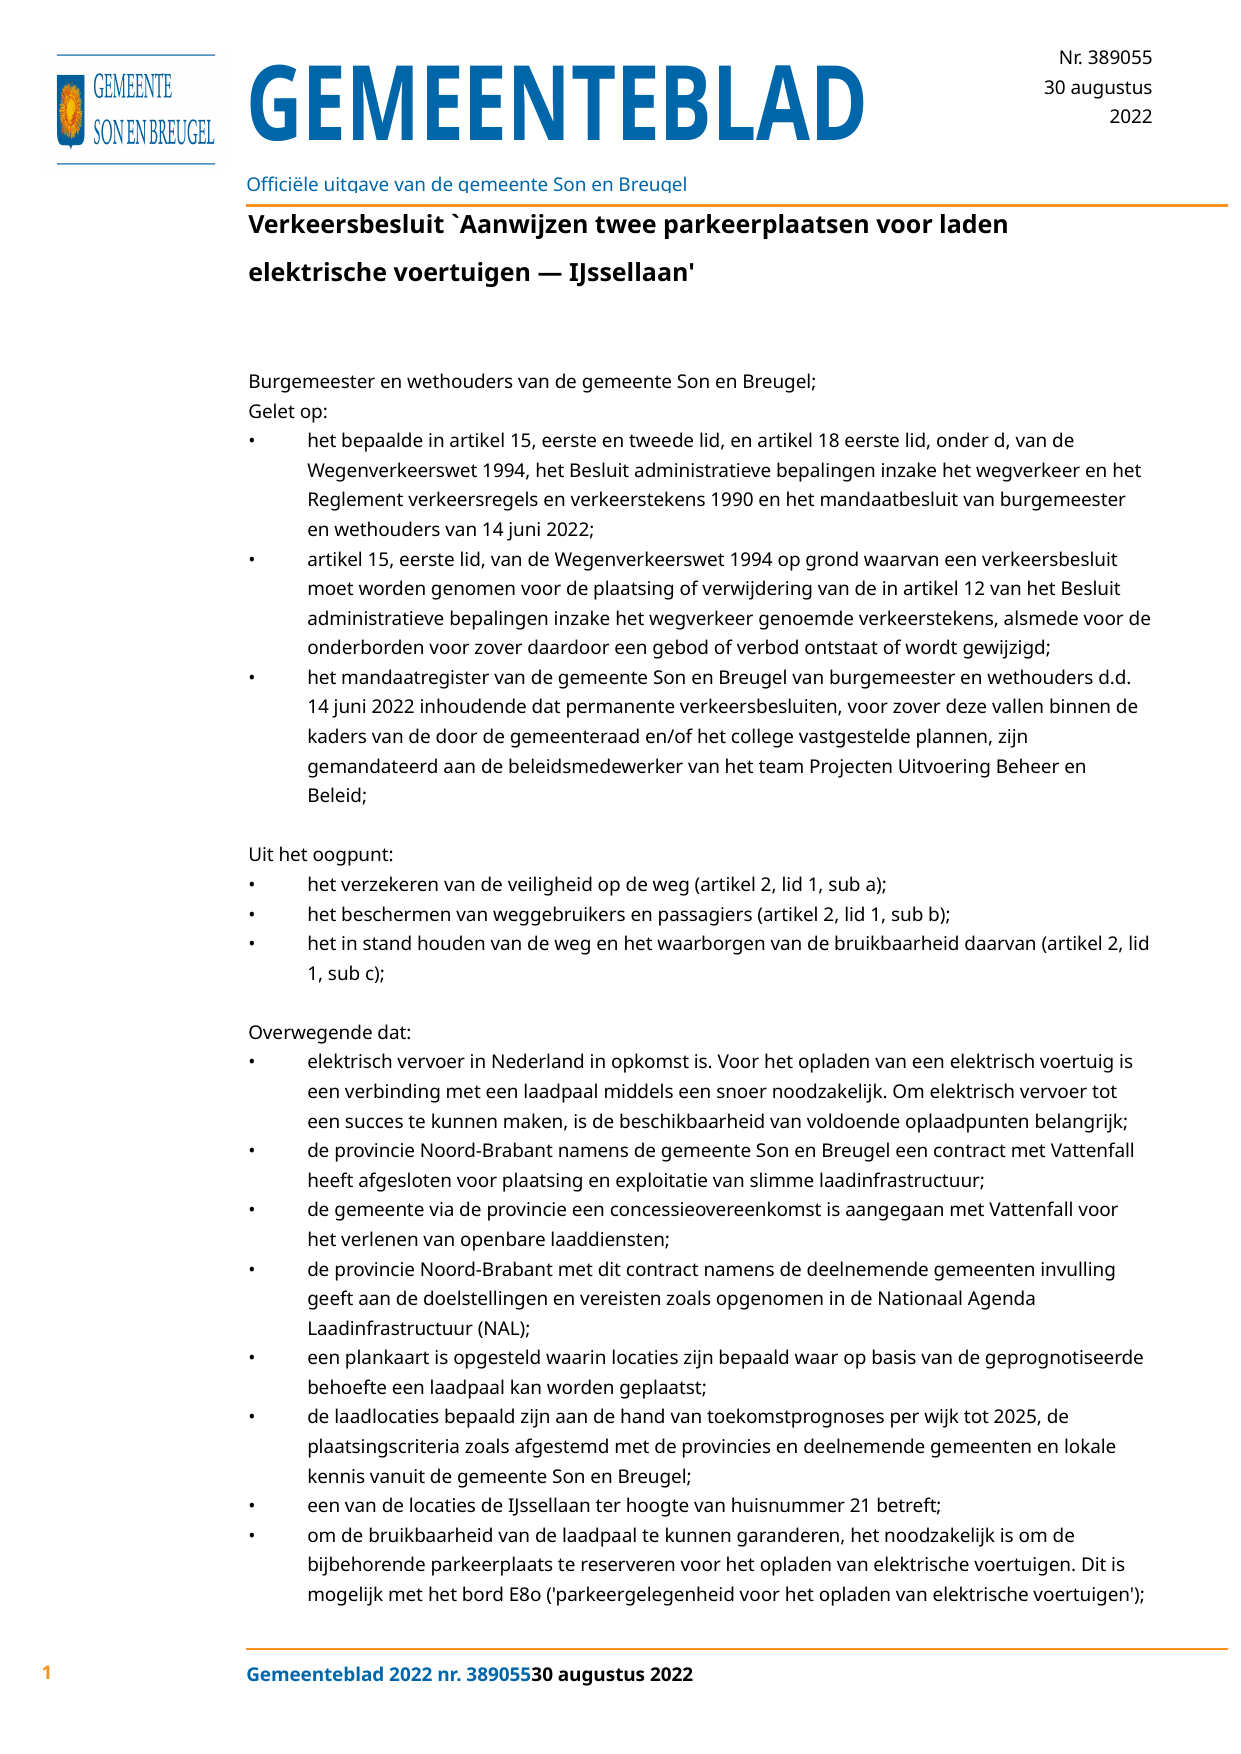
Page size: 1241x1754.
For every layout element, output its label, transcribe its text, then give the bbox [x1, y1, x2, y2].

list een plankaart is opgesteld waarin locaties zijn bepaald waar op basis van de geprognotiseerde behoefte een laadpaal kan worden geplaatst; [248, 1344, 1152, 1400]
list een van de locaties de IJssellaan ter hoogte van huisnummer 21 betreft; [248, 1492, 1152, 1518]
picture [41, 47, 231, 172]
list artikel 15, eerste lid, van de Wegenverkeerswet 1994 op grond waarvan een verkeersbesluit moet worden genomen voor de plaatsing of verwijdering van de in artikel 12 van het Besluit administratieve bepalingen inzake het wegverkeer genoemde verkeerstekens, alsmede voor de onderborden voor zover daardoor een gebod of verbod ontstaat of wordt gewijzigd; [248, 546, 1152, 660]
list de provincie Noord-Brabant namens de gemeente Son en Breugel een contract met Vattenfall heeft afgesloten voor plaatsing en exploitatie van slimme laadinfrastructuur; [248, 1137, 1152, 1193]
list het verzekeren van de veiligheid op de weg (artikel 2, lid 1, sub a); [248, 871, 1152, 897]
text Burgemeester en wethouders van de gemeente Son en Breugel; [248, 368, 1152, 394]
list het in stand houden van de weg en het waarborgen van de bruikbaarheid daarvan (artikel 2, lid 1, sub c); [248, 930, 1152, 986]
list om de bruikbaarheid van de laadpaal te kunnen garanderen, het noodzakelijk is om de bijbehorende parkeerplaats te reserveren voor het opladen van elektrische voertuigen. Dit is mogelijk met het bord E8o ('parkeergelegenheid voor het opladen van elektrische voertuigen'); [248, 1522, 1152, 1607]
list het mandaatregister van de gemeente Son en Breugel van burgemeester en wethouders d.d. 14 juni 2022 inhoudende dat permanente verkeersbesluiten, voor zover deze vallen binnen de kaders van de door de gemeenteraad en/of het college vastgestelde plannen, zijn gemandateerd aan de beleidsmedewerker van het team Projecten Uitvoering Beheer en Beleid; [248, 664, 1152, 808]
text Overwegende dat: [248, 1019, 1152, 1045]
list de gemeente via de provincie een concessieovereenkomst is aangegaan met Vattenfall voor het verlenen van openbare laaddiensten; [248, 1197, 1152, 1252]
list de laadlocaties bepaald zijn aan de hand van toekomstprognoses per wijk tot 2025, de plaatsingscriteria zoals afgestemd met de provincies en deelnemende gemeenten en lokale kennis vanuit de gemeente Son en Breugel; [248, 1404, 1152, 1488]
text Gelet op: [248, 398, 1152, 423]
list de provincie Noord-Brabant met dit contract namens de deelnemende gemeenten invulling geeft aan de doelstellingen en vereisten zoals opgenomen in de Nationaal Agenda Laadinfrastructuur (NAL); [248, 1256, 1152, 1341]
list het bepaalde in artikel 15, eerste en tweede lid, en artikel 18 eerste lid, onder d, van de Wegenverkeerswet 1994, het Besluit administratieve bepalingen inzake het wegverkeer en het Reglement verkeersregels en verkeerstekens 1990 en het mandaatbesluit van burgemeester en wethouders van 14 juni 2022; [248, 427, 1152, 542]
list elektrisch vervoer in Nederland in opkomst is. Voor het opladen van een elektrisch voertuig is een verbinding met een laadpaal middels een snoer noodzakelijk. Om elektrisch vervoer tot een succes te kunnen maken, is de beschikbaarheid van voldoende oplaadpunten belangrijk; [248, 1049, 1152, 1133]
list het beschermen van weggebruikers en passagiers (artikel 2, lid 1, sub b); [248, 901, 1152, 926]
text Uit het oogpunt: [248, 842, 1152, 867]
text Verkeersbesluit `Aanwijzen twee parkeerplaatsen voor laden elektrische voertuigen — IJssellaan' [248, 207, 1152, 288]
